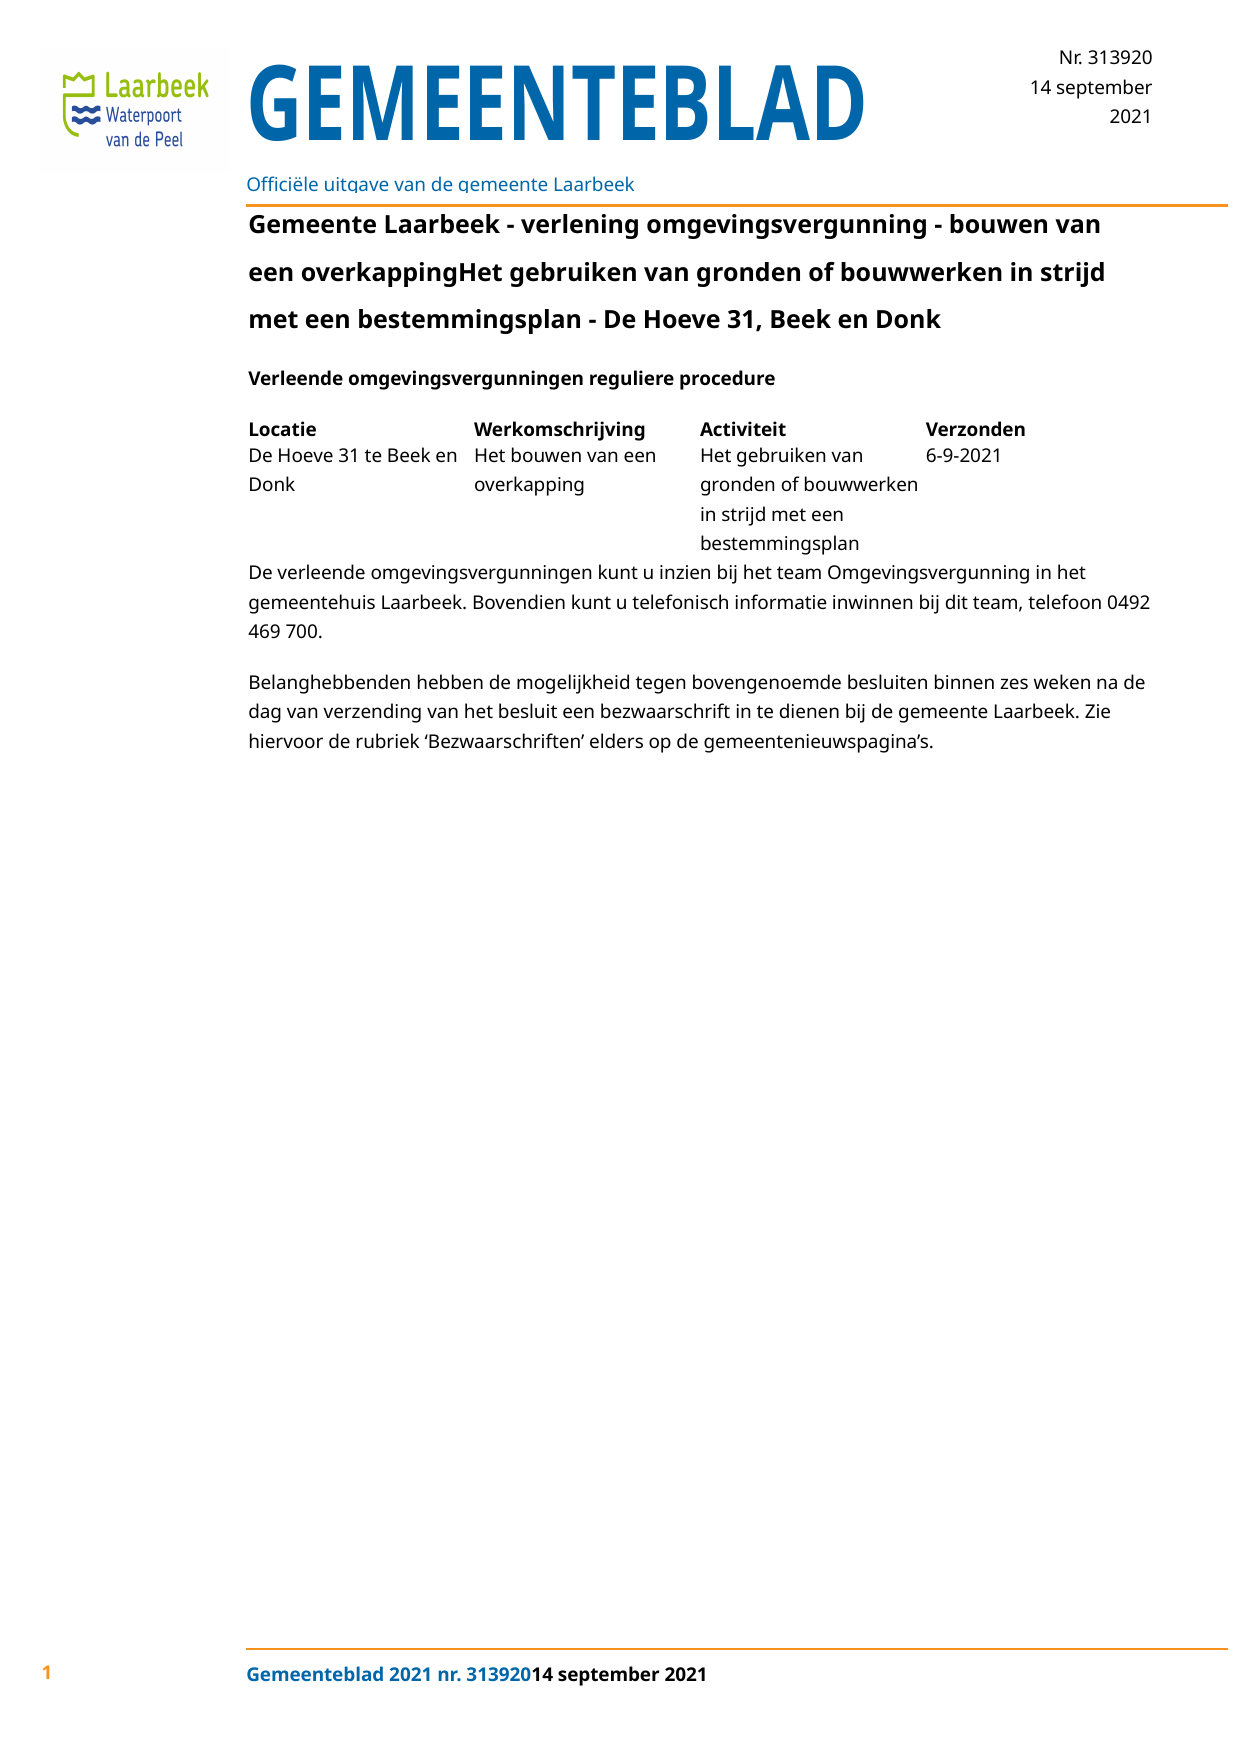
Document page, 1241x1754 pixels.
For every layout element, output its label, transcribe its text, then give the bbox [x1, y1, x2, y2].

table_header Locatie [248, 416, 474, 442]
text Belanghebbenden hebben de mogelijkheid tegen bovengenoemde besluiten binnen zes weken na de dag van verzending van het besluit een bezwaarschrift in te dienen bij de gemeente Laarbeek. Zie hiervoor de rubriek ‘Bezwaarschriften’ elders op de gemeentenieuwspagina’s. [248, 669, 1152, 754]
picture [41, 47, 231, 172]
table_header Activiteit [700, 416, 926, 442]
text Gemeente Laarbeek - verlening omgevingsvergunning - bouwen van een overkappingHet gebruiken van gronden of bouwwerken in strijd met een bestemmingsplan - De Hoeve 31, Beek en Donk [248, 207, 1152, 336]
table_header Verzonden [926, 416, 1152, 442]
table_cell 6-9-2021 [926, 442, 1152, 556]
table_cell De Hoeve 31 te Beek en Donk [248, 442, 474, 556]
table_header Werkomschrijving [474, 416, 700, 442]
table_cell Het gebruiken van gronden of bouwwerken in strijd met een bestemmingsplan [700, 442, 926, 556]
table_cell Het bouwen van een overkapping [474, 442, 700, 556]
text De verleende omgevingsvergunningen kunt u inzien bij het team Omgevingsvergunning in het gemeentehuis Laarbeek. Bovendien kunt u telefonisch informatie inwinnen bij dit team, telefoon 0492 469 700. [248, 559, 1152, 644]
text Verleende omgevingsvergunningen reguliere procedure [248, 366, 1152, 391]
